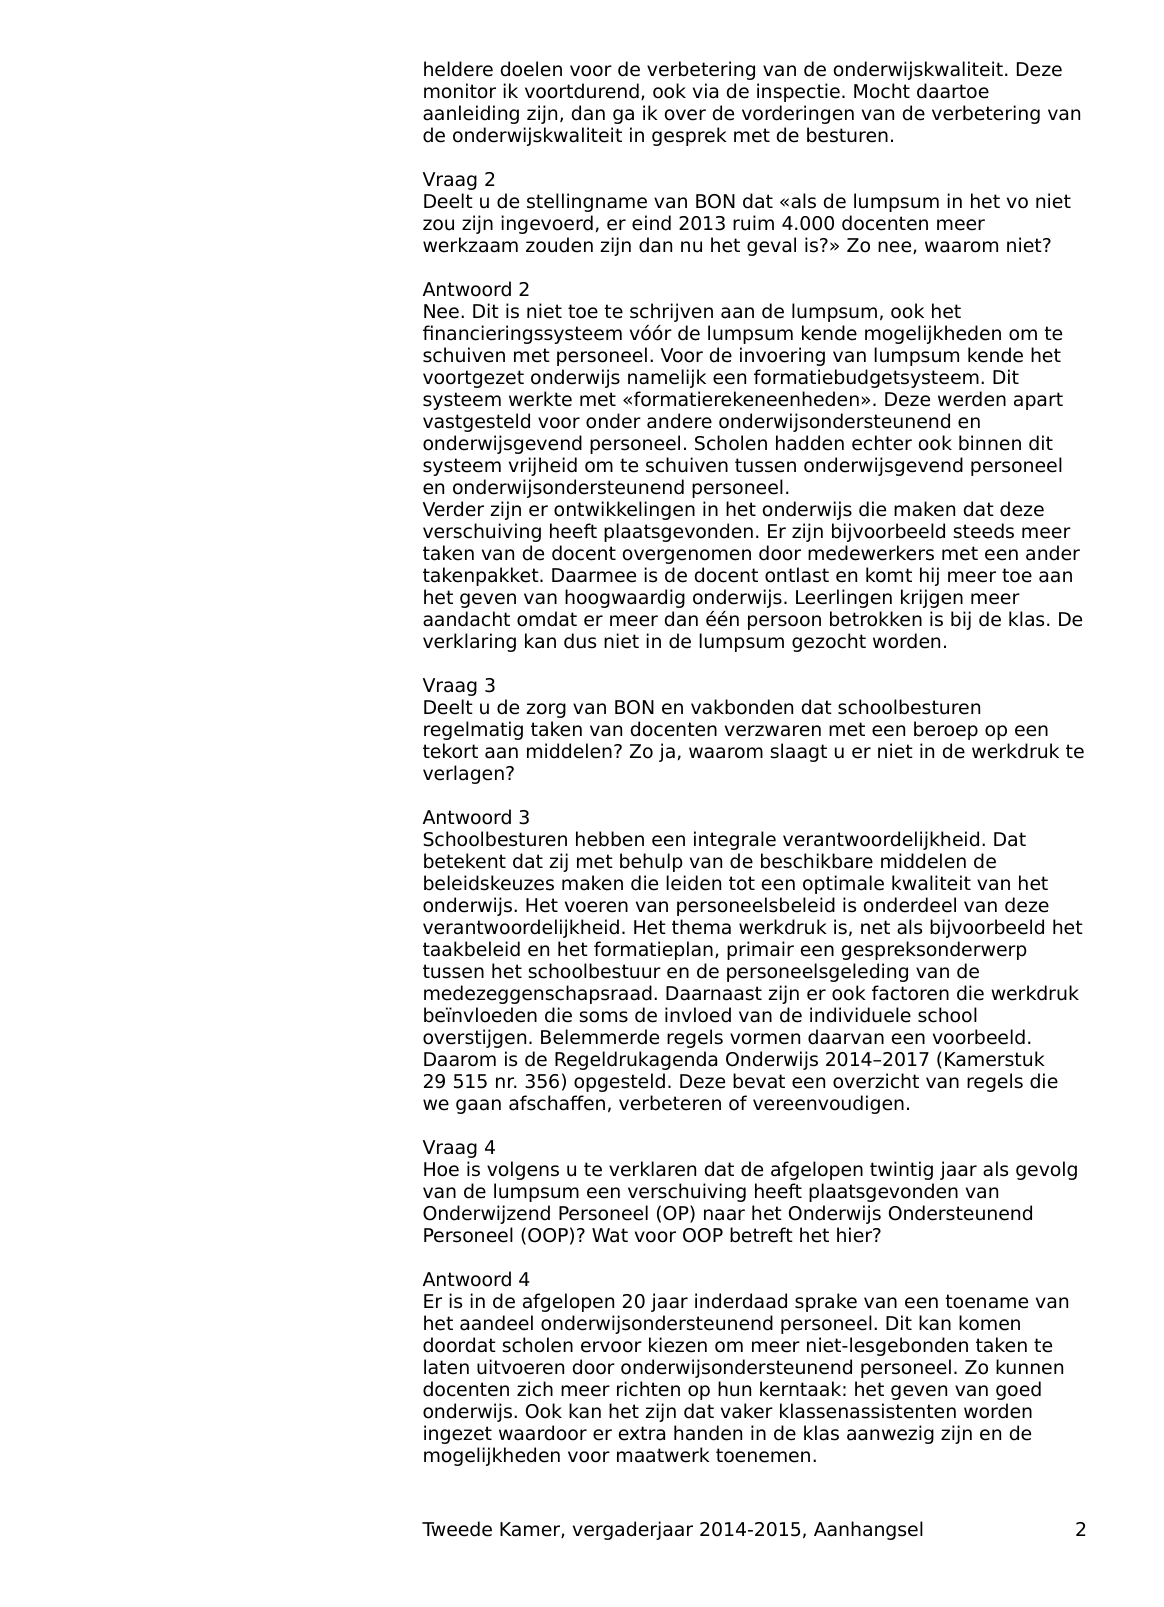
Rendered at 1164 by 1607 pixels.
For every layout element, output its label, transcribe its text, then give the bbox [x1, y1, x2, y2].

text Schoolbesturen hebben een integrale verantwoordelijkheid. Dat betekent dat zij met behulp van de beschikbare middelen de beleidskeuzes maken die leiden tot een optimale kwaliteit van het onderwijs. Het voeren van personeelsbeleid is onderdeel van deze verantwoordelijkheid. Het thema werkdruk is, net als bijvoorbeeld het taakbeleid en het formatieplan, primair een gespreksonderwerp tussen het schoolbestuur en de personeelsgeleding van de medezeggenschapsraad. Daarnaast zijn er ook factoren die werkdruk beïnvloeden die soms de invloed van de individuele school overstijgen. Belemmerde regels vormen daarvan een voorbeeld. Daarom is de Regeldrukagenda Onderwijs 2014–2017 (Kamerstuk 29 515 nr. 356) opgesteld. Deze bevat een overzicht van regels die we gaan afschaffen, verbeteren of vereenvoudigen. [422, 829, 1087, 1115]
text Vraag 2 [422, 169, 1087, 191]
text heldere doelen voor de verbetering van de onderwijskwaliteit. Deze monitor ik voortdurend, ook via de inspectie. Mocht daartoe aanleiding zijn, dan ga ik over de vorderingen van de verbetering van de onderwijskwaliteit in gesprek met de besturen. [422, 59, 1087, 147]
text Deelt u de zorg van BON en vakbonden dat schoolbesturen regelmatig taken van docenten verzwaren met een beroep op een tekort aan middelen? Zo ja, waarom slaagt u er niet in de werkdruk te verlagen? [422, 697, 1087, 785]
text Nee. Dit is niet toe te schrijven aan de lumpsum, ook het financieringssysteem vóór de lumpsum kende mogelijkheden om te schuiven met personeel. Voor de invoering van lumpsum kende het voortgezet onderwijs namelijk een formatiebudgetsysteem. Dit systeem werkte met «formatierekeneenheden». Deze werden apart vastgesteld voor onder andere onderwijsondersteunend en onderwijsgevend personeel. Scholen hadden echter ook binnen dit systeem vrijheid om te schuiven tussen onderwijsgevend personeel en onderwijsondersteunend personeel. [422, 301, 1087, 499]
text Antwoord 2 [422, 279, 1087, 301]
text Er is in de afgelopen 20 jaar inderdaad sprake van een toename van het aandeel onderwijsondersteunend personeel. Dit kan komen doordat scholen ervoor kiezen om meer niet-lesgebonden taken te laten uitvoeren door onderwijsondersteunend personeel. Zo kunnen docenten zich meer richten op hun kerntaak: het geven van goed onderwijs. Ook kan het zijn dat vaker klassenassistenten worden ingezet waardoor er extra handen in de klas aanwezig zijn en de mogelijkheden voor maatwerk toenemen. [422, 1291, 1087, 1467]
text Vraag 4 [422, 1137, 1087, 1159]
text Antwoord 3 [422, 807, 1087, 829]
text Verder zijn er ontwikkelingen in het onderwijs die maken dat deze verschuiving heeft plaatsgevonden. Er zijn bijvoorbeeld steeds meer taken van de docent overgenomen door medewerkers met een ander takenpakket. Daarmee is de docent ontlast en komt hij meer toe aan het geven van hoogwaardig onderwijs. Leerlingen krijgen meer aandacht omdat er meer dan één persoon betrokken is bij de klas. De verklaring kan dus niet in de lumpsum gezocht worden. [422, 499, 1087, 653]
text Antwoord 4 [422, 1269, 1087, 1291]
text Deelt u de stellingname van BON dat «als de lumpsum in het vo niet zou zijn ingevoerd, er eind 2013 ruim 4.000 docenten meer werkzaam zouden zijn dan nu het geval is?» Zo nee, waarom niet? [422, 191, 1087, 257]
text Hoe is volgens u te verklaren dat de afgelopen twintig jaar als gevolg van de lumpsum een verschuiving heeft plaatsgevonden van Onderwijzend Personeel (OP) naar het Onderwijs Ondersteunend Personeel (OOP)? Wat voor OOP betreft het hier? [422, 1159, 1087, 1247]
text Vraag 3 [422, 675, 1087, 697]
